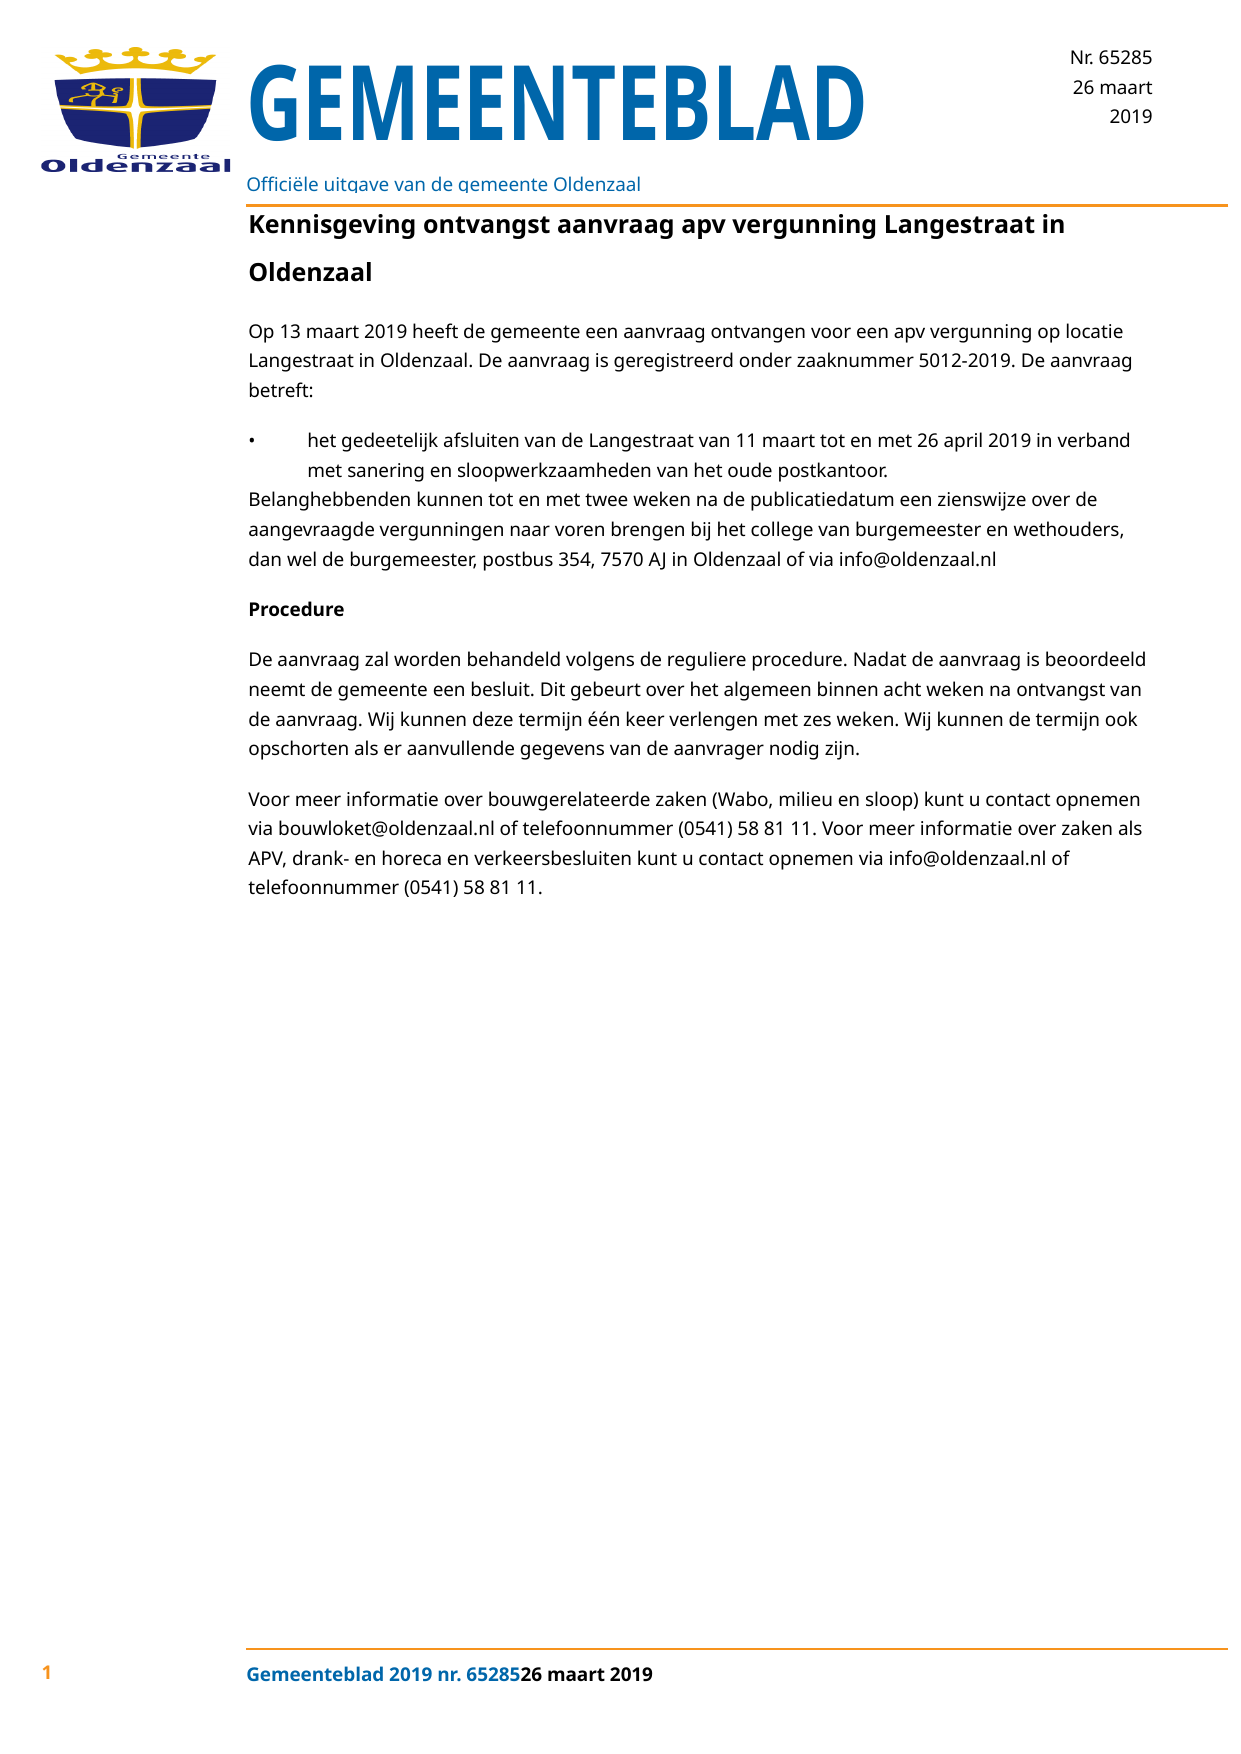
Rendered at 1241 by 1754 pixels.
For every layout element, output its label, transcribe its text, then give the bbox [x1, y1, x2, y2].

text Kennisgeving ontvangst aanvraag apv vergunning Langestraat in Oldenzaal [248, 207, 1152, 288]
text Belanghebbenden kunnen tot en met twee weken na de publicatiedatum een zienswijze over de aangevraagde vergunningen naar voren brengen bij het college van burgemeester en wethouders, dan wel de burgemeester, postbus 354, 7570 AJ in Oldenzaal of via info@oldenzaal.nl [248, 487, 1152, 572]
text Procedure [248, 596, 1152, 622]
text De aanvraag zal worden behandeld volgens de reguliere procedure. Nadat de aanvraag is beoordeeld neemt de gemeente een besluit. Dit gebeurt over het algemeen binnen acht weken na ontvangst van de aanvraag. Wij kunnen deze termijn één keer verlengen met zes weken. Wij kunnen de termijn ook opschorten als er aanvullende gegevens van de aanvrager nodig zijn. [248, 647, 1152, 761]
list het gedeetelijk afsluiten van de Langestraat van 11 maart tot en met 26 april 2019 in verband met sanering en sloopwerkzaamheden van het oude postkantoor. [248, 427, 1152, 483]
picture [41, 47, 231, 172]
text Op 13 maart 2019 heeft de gemeente een aanvraag ontvangen voor een apv vergunning op locatie Langestraat in Oldenzaal. De aanvraag is geregistreerd onder zaaknummer 5012-2019. De aanvraag betreft: [248, 318, 1152, 403]
text Voor meer informatie over bouwgerelateerde zaken (Wabo, milieu en sloop) kunt u contact opnemen via bouwloket@oldenzaal.nl of telefoonnummer (0541) 58 81 11. Voor meer informatie over zaken als APV, drank- en horeca en verkeersbesluiten kunt u contact opnemen via info@oldenzaal.nl of telefoonnummer (0541) 58 81 11. [248, 786, 1152, 900]
